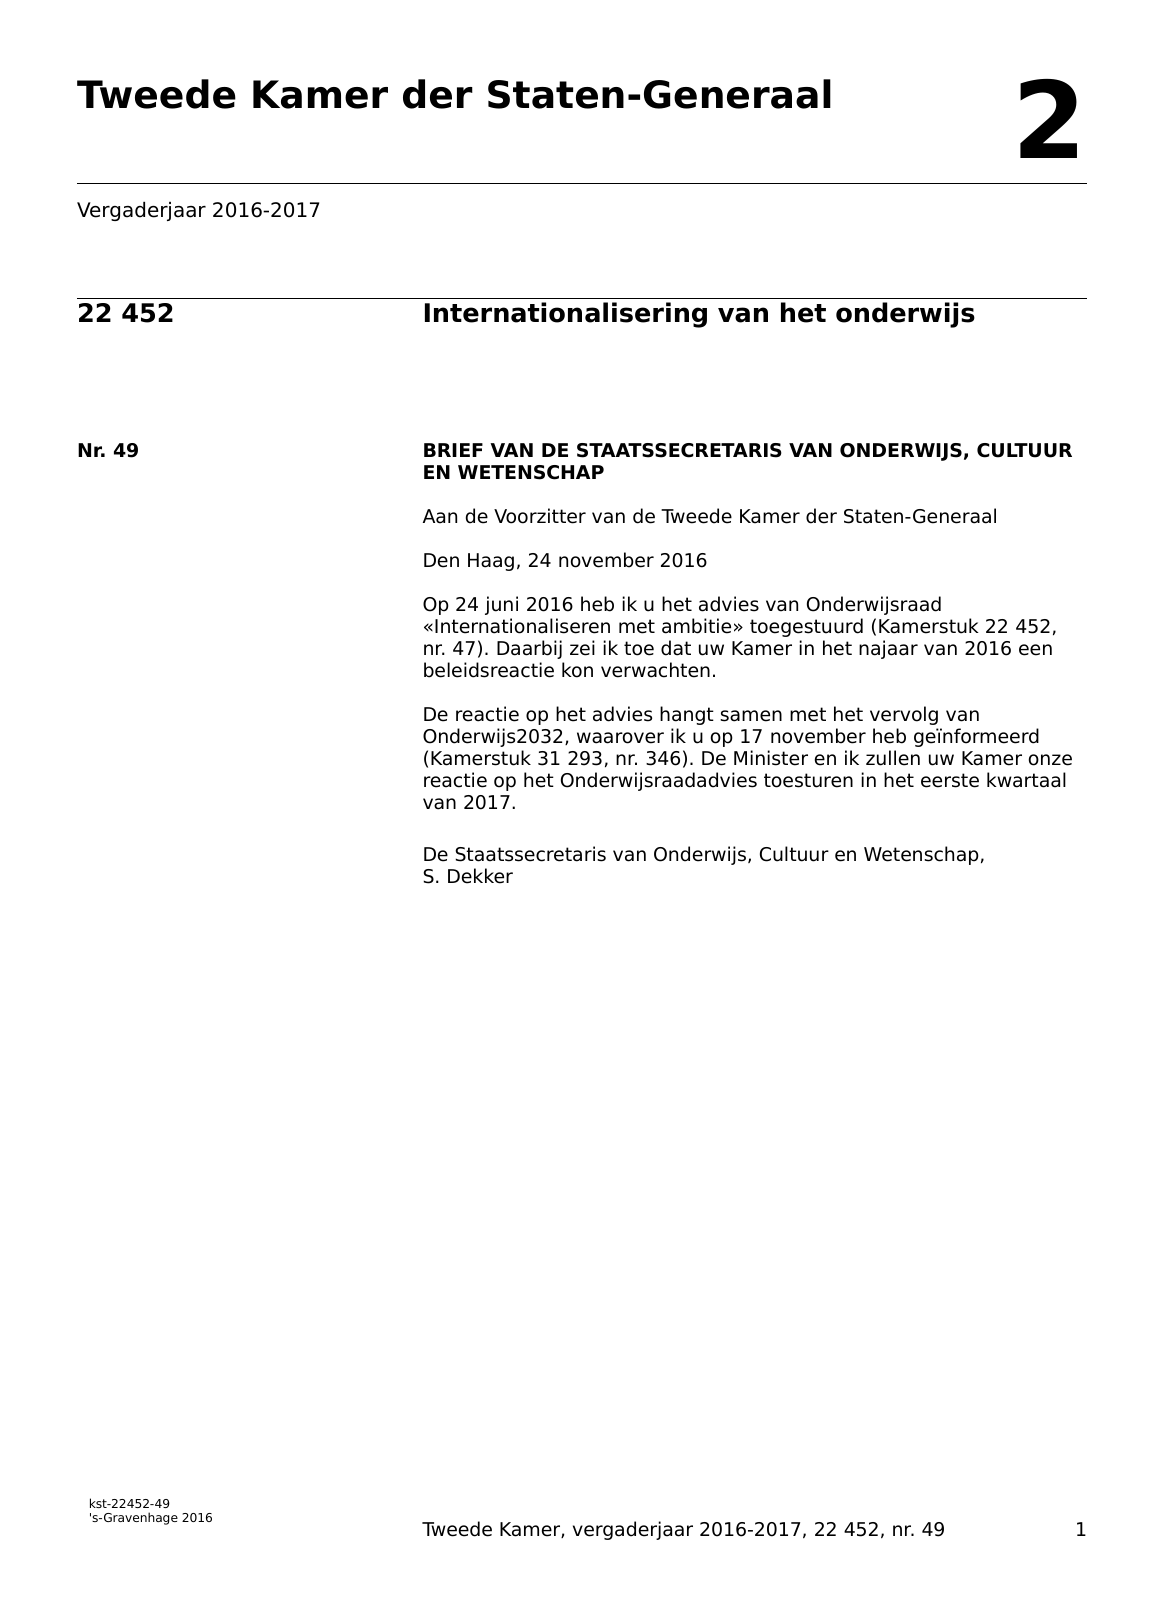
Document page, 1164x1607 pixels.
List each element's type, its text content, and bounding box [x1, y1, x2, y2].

text 's-Gravenhage 2016 [88, 1511, 323, 1525]
table_cell Vergaderjaar 2016-2017 [77, 184, 1087, 298]
text kst-22452-49 [88, 1497, 323, 1511]
text De Staatssecretaris van Onderwijs, Cultuur en Wetenschap, S. Dekker [422, 844, 1087, 888]
text De reactie op het advies hangt samen met het vervolg van Onderwijs2032, waarover ik u op 17 november heb geïnformeerd (Kamerstuk 31 293, nr. 346). De Minister en ik zullen uw Kamer onze reactie op het Onderwijsraadadvies toesturen in het eerste kwartaal van 2017. [422, 704, 1087, 814]
table_header Tweede Kamer der Staten-Generaal [77, 59, 886, 183]
text Op 24 juni 2016 heb ik u het advies van Onderwijsraad «Internationaliseren met ambitie» toegestuurd (Kamerstuk 22 452, nr. 47). Daarbij zei ik toe dat uw Kamer in het najaar van 2016 een beleidsreactie kon verwachten. [422, 594, 1087, 682]
subtitle 22 452 Internationalisering van het onderwijs [77, 299, 1087, 329]
table_header 2 [886, 59, 1087, 183]
text Den Haag, 24 november 2016 [422, 550, 1087, 572]
text Aan de Voorzitter van de Tweede Kamer der Staten-Generaal [422, 506, 1087, 528]
subtitle Nr. 49 BRIEF VAN DE STAATSSECRETARIS VAN ONDERWIJS, CULTUUR EN WETENSCHAP [77, 440, 1087, 484]
